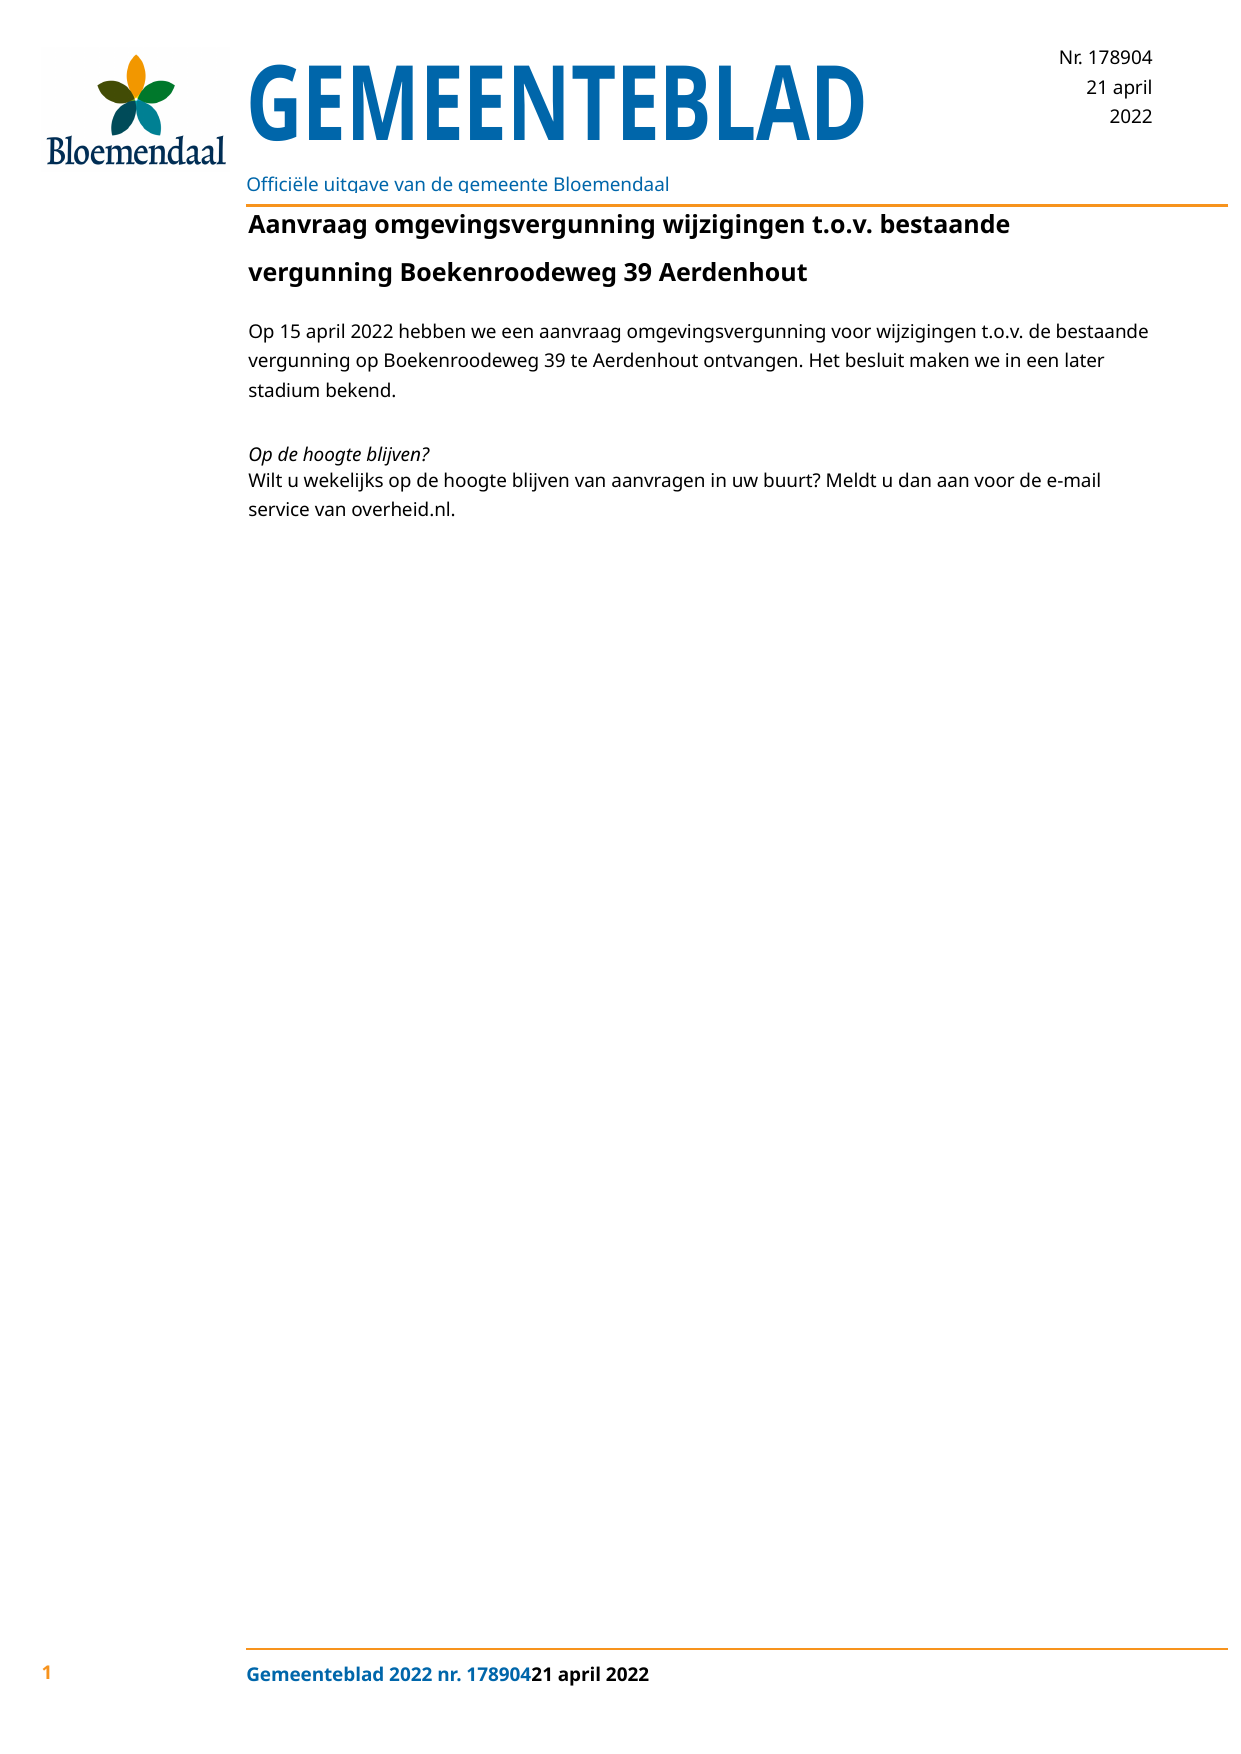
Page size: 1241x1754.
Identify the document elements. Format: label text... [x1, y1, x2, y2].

text Wilt u wekelijks op de hoogte blijven van aanvragen in uw buurt? Meldt u dan aan voor de e-mail service van overheid.nl. [248, 467, 1152, 522]
text Op 15 april 2022 hebben we een aanvraag omgevingsvergunning voor wijzigingen t.o.v. de bestaande vergunning op Boekenroodeweg 39 te Aerdenhout ontvangen. Het besluit maken we in een later stadium bekend. [248, 318, 1152, 403]
picture [41, 47, 231, 172]
text Aanvraag omgevingsvergunning wijzigingen t.o.v. bestaande vergunning Boekenroodeweg 39 Aerdenhout [248, 207, 1152, 288]
text Op de hoogte blijven? [248, 441, 1152, 467]
